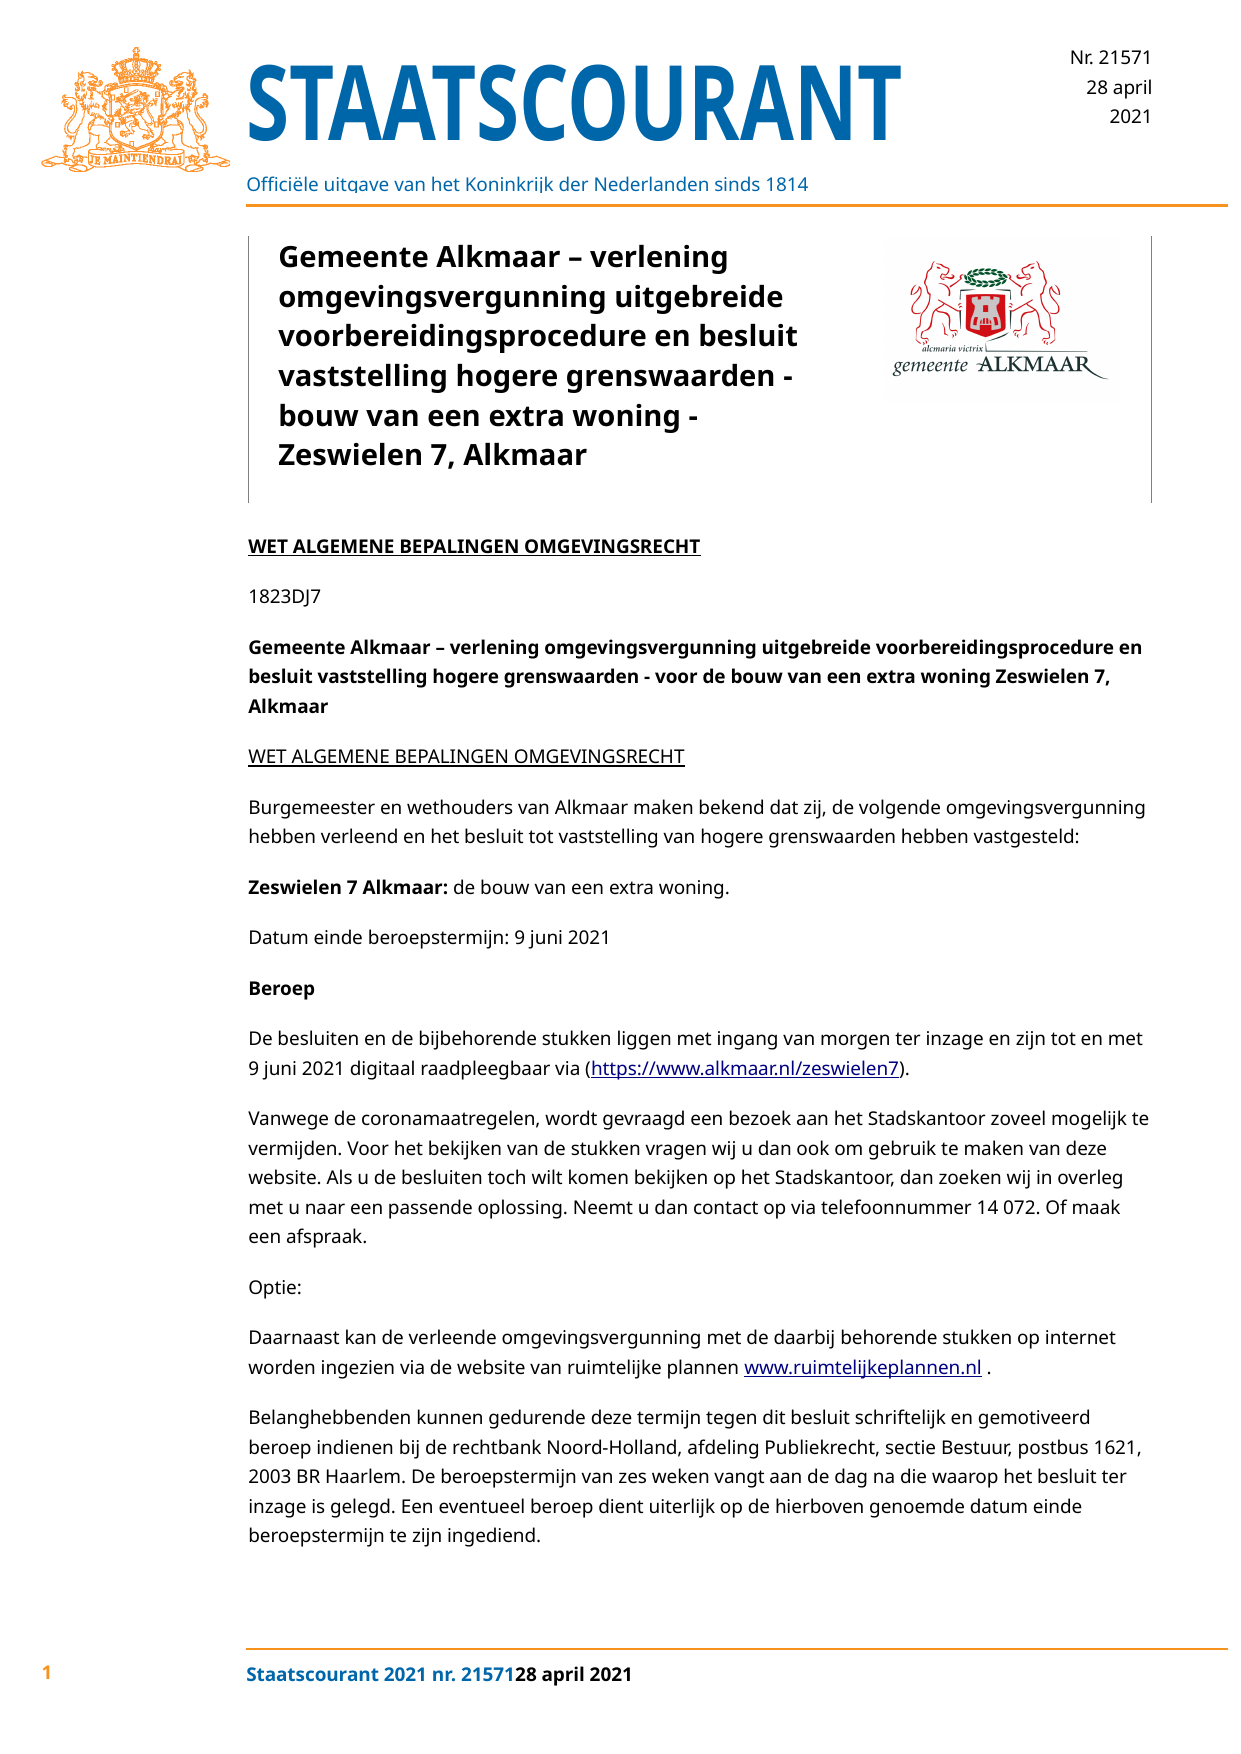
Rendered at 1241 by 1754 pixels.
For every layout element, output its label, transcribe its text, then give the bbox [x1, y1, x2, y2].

text Belanghebbenden kunnen gedurende deze termijn tegen dit besluit schriftelijk en gemotiveerd beroep indienen bij de rechtbank Noord-Holland, afdeling Publiekrecht, sectie Bestuur, postbus 1621, 2003 BR Haarlem. De beroepstermijn van zes weken vangt aan de dag na die waarop het besluit ter inzage is gelegd. Een eventueel beroep dient uiterlijk op de hierboven genoemde datum einde beroepstermijn te zijn ingediend. [248, 1404, 1152, 1548]
text Beroep [248, 975, 1152, 1000]
text Daarnaast kan de verleende omgevingsvergunning met de daarbij behorende stukken op internet worden ingezien via de website van ruimtelijke plannen www.ruimtelijkeplannen.nl . [248, 1324, 1152, 1379]
table_header [850, 236, 1151, 503]
picture [882, 236, 1119, 404]
text 1823DJ7 [248, 583, 1152, 609]
text Datum einde beroepstermijn: 9 juni 2021 [248, 924, 1152, 950]
text Vanwege de coronamaatregelen, wordt gevraagd een bezoek aan het Stadskantoor zoveel mogelijk te vermijden. Voor het bekijken van de stukken vragen wij u dan ook om gebruik te maken van deze website. Als u de besluiten toch wilt komen bekijken op het Stadskantoor, dan zoeken wij in overleg met u naar een passende oplossing. Neemt u dan contact op via telefoonnummer 14 072. Of maak een afspraak. [248, 1105, 1152, 1249]
text Burgemeester en wethouders van Alkmaar maken bekend dat zij, de volgende omgevingsvergunning hebben verleend en het besluit tot vaststelling van hogere grenswaarden hebben vastgesteld: [248, 794, 1152, 849]
text WET ALGEMENE BEPALINGEN OMGEVINGSRECHT [248, 533, 1152, 559]
text Optie: [248, 1274, 1152, 1299]
text De besluiten en de bijbehorende stukken liggen met ingang van morgen ter inzage en zijn tot en met 9 juni 2021 digitaal raadpleegbaar via (https://www.alkmaar.nl/zeswielen7). [248, 1025, 1152, 1080]
text Zeswielen 7 Alkmaar: de bouw van een extra woning. [248, 874, 1152, 899]
text Gemeente Alkmaar – verlening omgevingsvergunning uitgebreide voorbereidingsprocedure en besluit vaststelling hogere grenswaarden - voor de bouw van een extra woning Zeswielen 7, Alkmaar [248, 634, 1152, 719]
picture [41, 47, 231, 172]
table_header Gemeente Alkmaar – verlening omgevingsvergunning uitgebreide voorbereidingsprocedure en besluit vaststelling hogere grenswaarden - bouw van een extra woning - Zeswielen 7, Alkmaar [249, 236, 850, 503]
text WET ALGEMENE BEPALINGEN OMGEVINGSRECHT [248, 743, 1152, 769]
